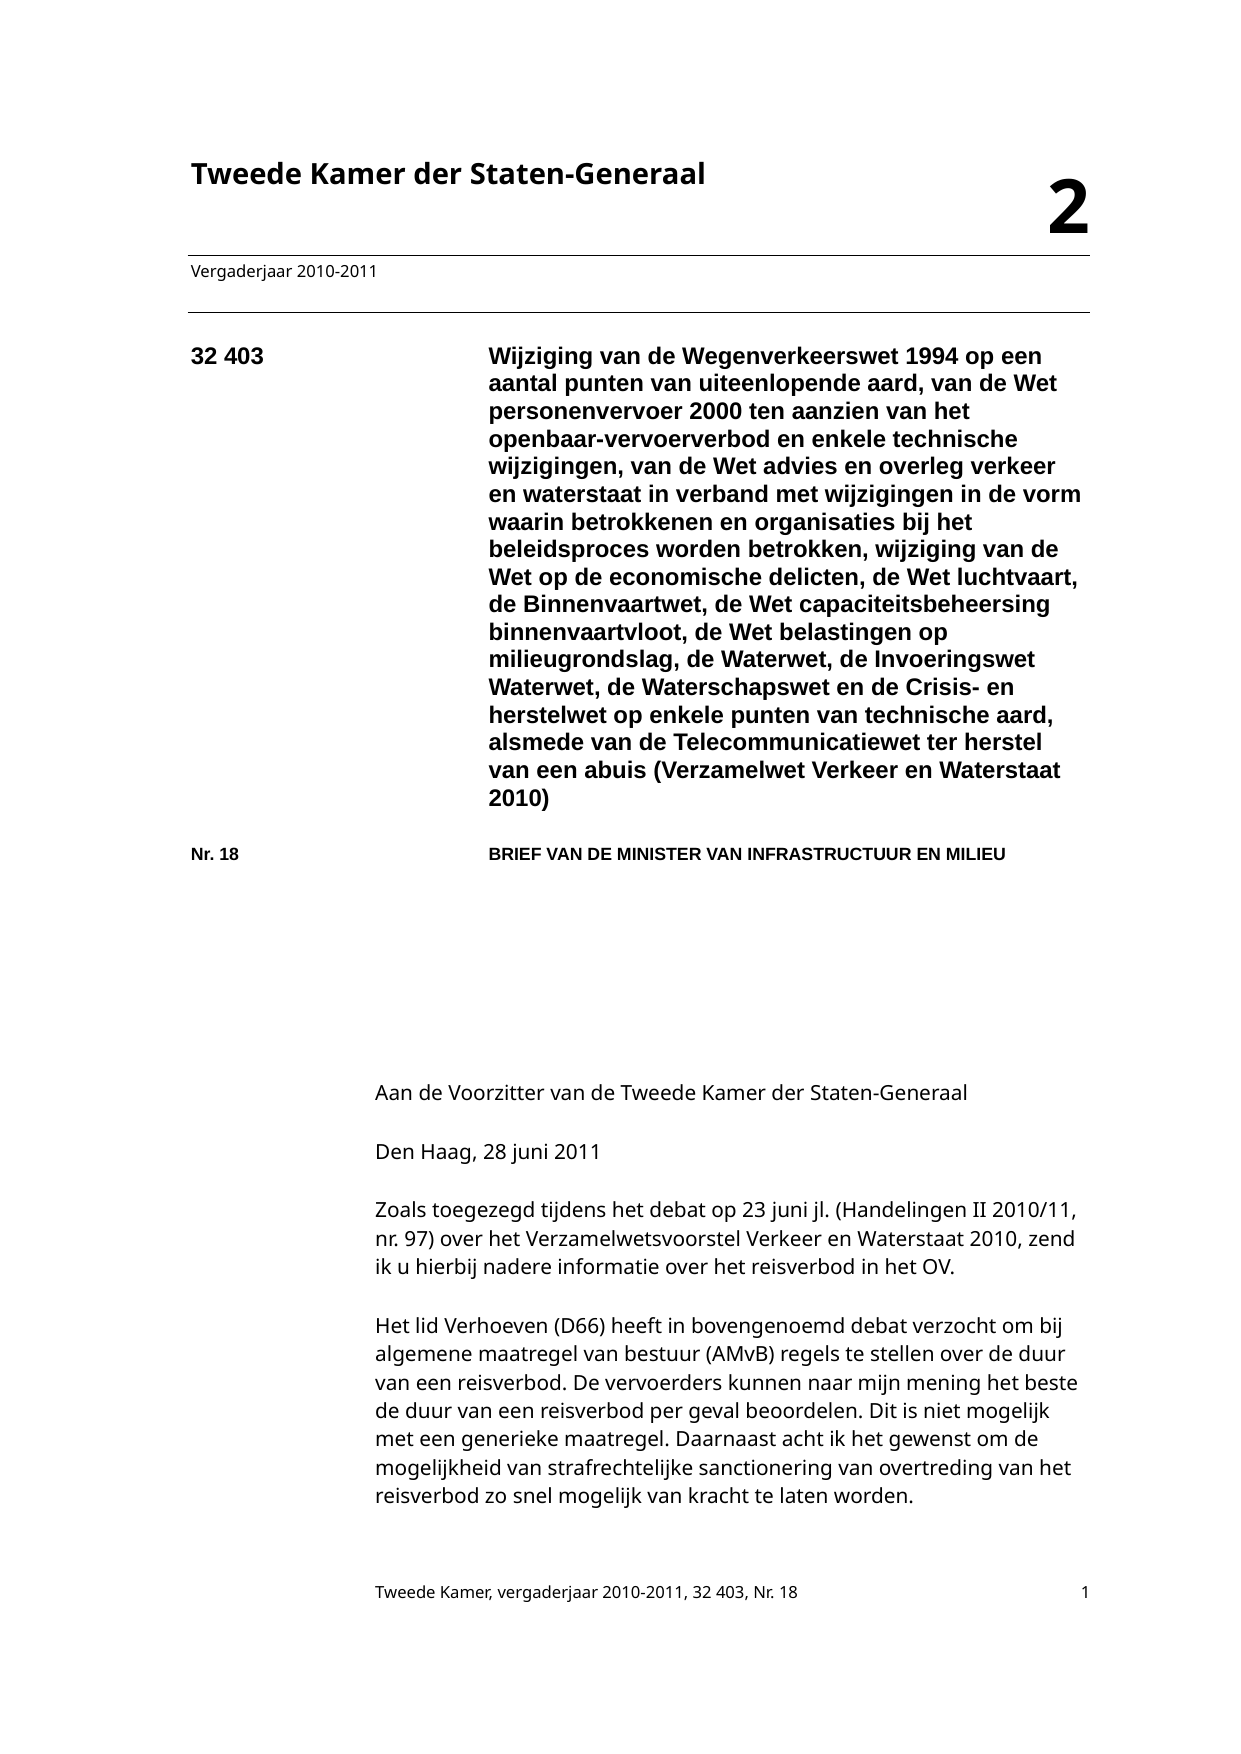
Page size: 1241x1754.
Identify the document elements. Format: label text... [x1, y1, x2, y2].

text Zoals toegezegd tijdens het debat op 23 juni jl. (Handelingen II 2010/11, nr. 97) over het Verzamelwetsvoorstel Verkeer en Waterstaat 2010, zend ik u hierbij nadere informatie over het reisverbod in het OV. [375, 1195, 1090, 1281]
table_cell BRIEF VAN DE MINISTER VAN INFRASTRUCTUUR EN MILIEU [485, 841, 1090, 960]
table_cell Nr. 18 [188, 841, 485, 960]
text Aan de Voorzitter van de Tweede Kamer der Staten-Generaal [375, 1078, 1090, 1107]
table_cell [485, 256, 1090, 312]
table_cell Vergaderjaar 2010-2011 [188, 256, 485, 312]
text Het lid Verhoeven (D66) heeft in bovengenoemd debat verzocht om bij algemene maatregel van bestuur (AMvB) regels te stellen over de duur van een reisverbod. De vervoerders kunnen naar mijn mening het beste de duur van een reisverbod per geval beoordelen. Dit is niet mogelijk met een generieke maatregel. Daarnaast acht ik het gewenst om de mogelijkheid van strafrechtelijke sanctionering van overtreding van het reisverbod zo snel mogelijk van kracht te laten worden. [375, 1311, 1090, 1510]
table_cell [485, 313, 1090, 339]
table_cell 32 403 [188, 339, 485, 841]
text Den Haag, 28 juni 2011 [375, 1137, 1090, 1165]
table_header Tweede Kamer der Staten-Generaal [188, 150, 909, 255]
table_header 2 [910, 150, 1090, 255]
table_cell Wijziging van de Wegenverkeerswet 1994 op een aantal punten van uiteenlopende aard, van de Wet personenvervoer 2000 ten aanzien van het openbaar-vervoerverbod en enkele technische wijzigingen, van de Wet advies en overleg verkeer en waterstaat in verband met wijzigingen in de vorm waarin betrokkenen en organisaties bij het beleidsproces worden betrokken, wijziging van de Wet op de economische delicten, de Wet luchtvaart, de Binnenvaartwet, de Wet capaciteitsbeheersing binnenvaartvloot, de Wet belastingen op milieugrondslag, de Waterwet, de Invoeringswet Waterwet, de Waterschapswet en de Crisis- en herstelwet op enkele punten van technische aard, alsmede van de Telecommunicatiewet ter herstel van een abuis (Verzamelwet Verkeer en Waterstaat 2010) [485, 339, 1090, 841]
table_cell [188, 313, 485, 339]
